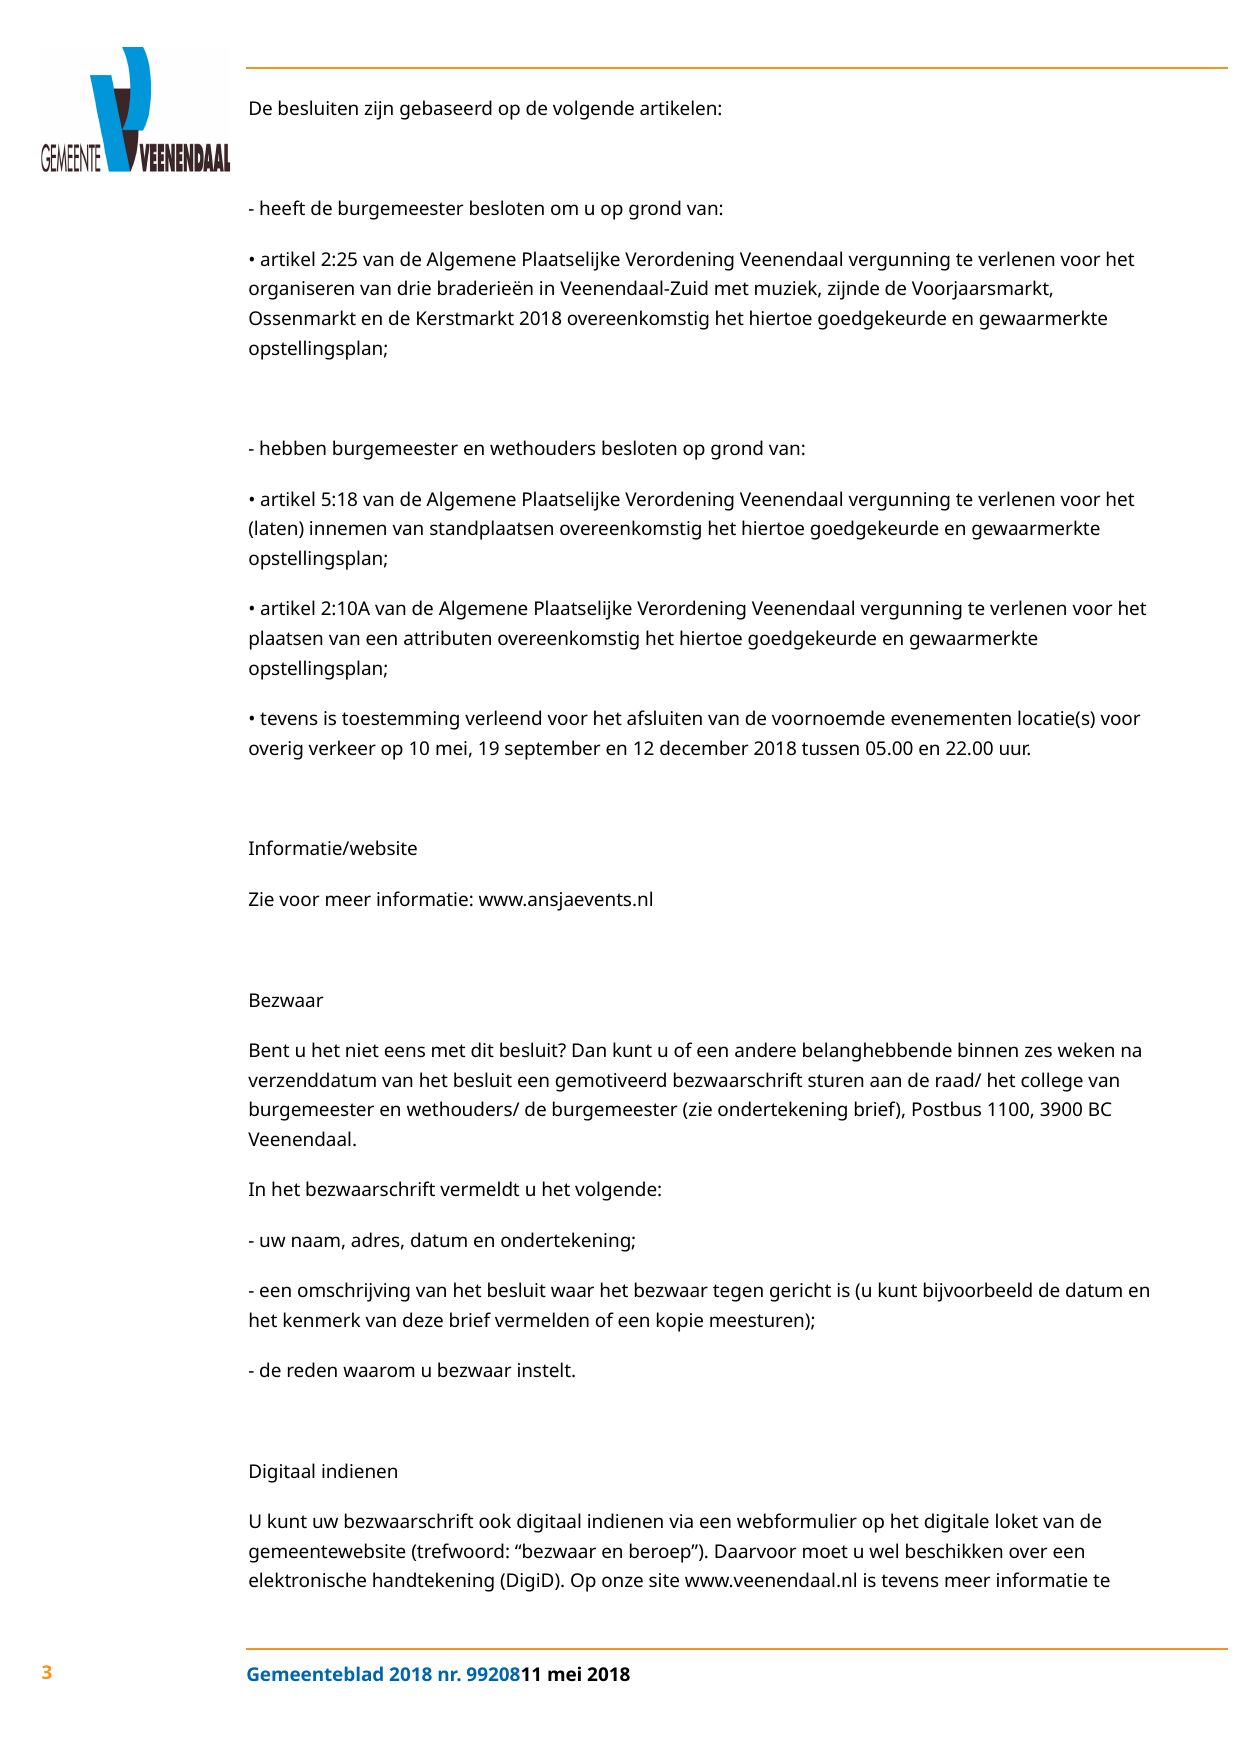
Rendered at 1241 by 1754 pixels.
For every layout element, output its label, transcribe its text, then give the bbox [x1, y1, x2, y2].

picture [123, 47, 231, 172]
picture [41, 47, 130, 172]
text • artikel 2:10A van de Algemene Plaatselijke Verordening Veenendaal vergunning te verlenen voor het plaatsen van een attributen overeenkomstig het hiertoe goedgekeurde en gewaarmerkte opstellingsplan; [248, 596, 1152, 681]
text - de reden waarom u bezwaar instelt. [248, 1357, 1152, 1383]
text • artikel 5:18 van de Algemene Plaatselijke Verordening Veenendaal vergunning te verlenen voor het (laten) innemen van standplaatsen overeenkomstig het hiertoe goedgekeurde en gewaarmerkte opstellingsplan; [248, 486, 1152, 571]
text • artikel 2:25 van de Algemene Plaatselijke Verordening Veenendaal vergunning te verlenen voor het organiseren van drie braderieën in Veenendaal-Zuid met muziek, zijnde de Voorjaarsmarkt, Ossenmarkt en de Kerstmarkt 2018 overeenkomstig het hiertoe goedgekeurde en gewaarmerkte opstellingsplan; [248, 246, 1152, 361]
text - heeft de burgemeester besloten om u op grond van: [248, 196, 1152, 221]
text De besluiten zijn gebaseerd op de volgende artikelen: [248, 95, 1152, 121]
text Zie voor meer informatie: www.ansjaevents.nl [248, 886, 1152, 912]
text - uw naam, adres, datum en ondertekening; [248, 1227, 1152, 1253]
text Bezwaar [248, 987, 1152, 1013]
text Bent u het niet eens met dit besluit? Dan kunt u of een andere belanghebbende binnen zes weken na verzenddatum van het besluit een gemotiveerd bezwaarschrift sturen aan de raad/ het college van burgemeester en wethouders/ de burgemeester (zie ondertekening brief), Postbus 1100, 3900 BC Veenendaal. [248, 1037, 1152, 1152]
text Informatie/website [248, 836, 1152, 861]
text U kunt uw bezwaarschrift ook digitaal indienen via een webformulier op het digitale loket van de gemeentewebsite (trefwoord: “bezwaar en beroep”). Daarvoor moet u wel beschikken over een elektronische handtekening (DigiD). Op onze site www.veenendaal.nl is tevens meer informatie te [248, 1508, 1152, 1593]
text In het bezwaarschrift vermeldt u het volgende: [248, 1176, 1152, 1202]
text • tevens is toestemming verleend voor het afsluiten van de voornoemde evenementen locatie(s) voor overig verkeer op 10 mei, 19 september en 12 december 2018 tussen 05.00 en 22.00 uur. [248, 705, 1152, 761]
text - hebben burgemeester en wethouders besloten op grond van: [248, 436, 1152, 461]
text - een omschrijving van het besluit waar het bezwaar tegen gericht is (u kunt bijvoorbeeld de datum en het kenmerk van deze brief vermelden of een kopie meesturen); [248, 1277, 1152, 1333]
text Digitaal indienen [248, 1458, 1152, 1484]
